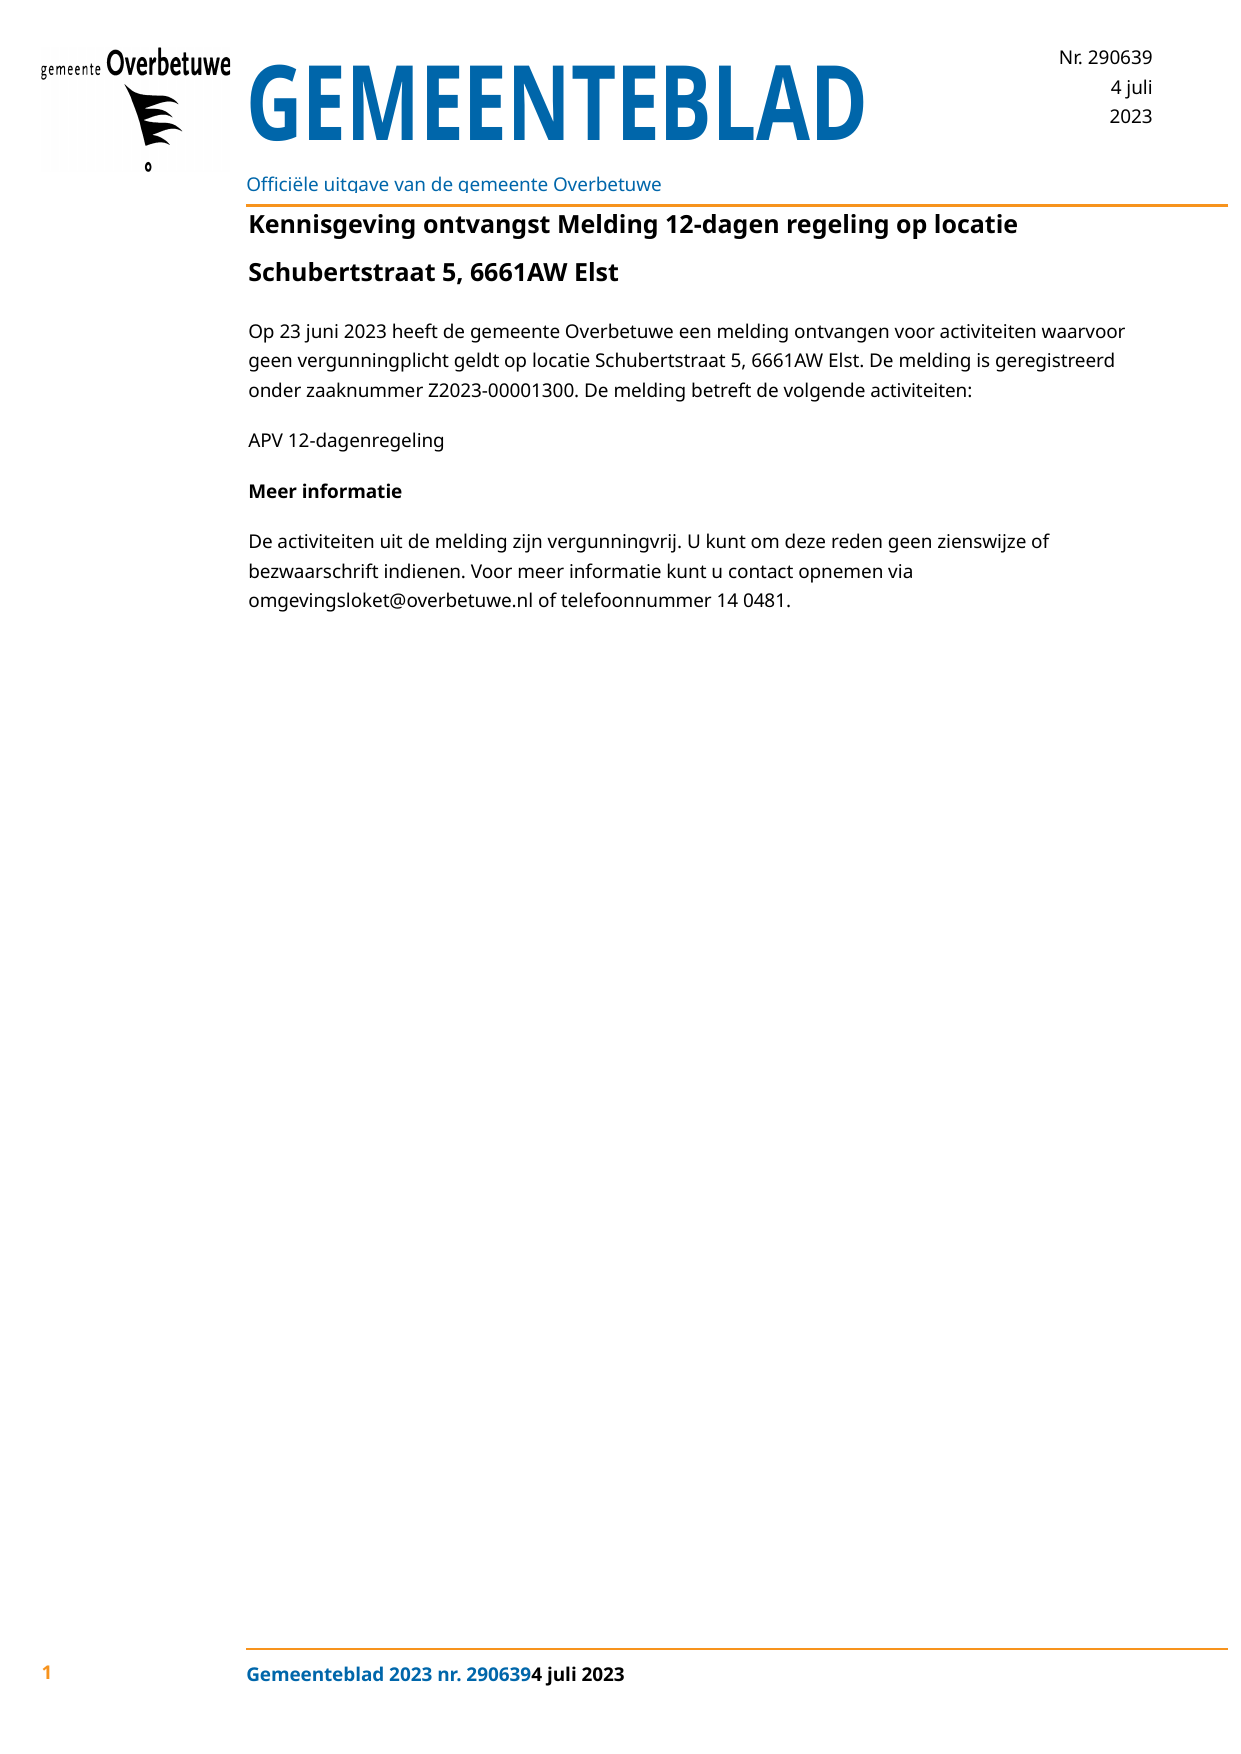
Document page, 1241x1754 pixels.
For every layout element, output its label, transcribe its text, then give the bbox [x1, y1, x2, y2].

text Kennisgeving ontvangst Melding 12-dagen regeling op locatie Schubertstraat 5, 6661AW Elst [248, 207, 1152, 288]
picture [41, 47, 231, 172]
text Op 23 juni 2023 heeft de gemeente Overbetuwe een melding ontvangen voor activiteiten waarvoor geen vergunningplicht geldt op locatie Schubertstraat 5, 6661AW Elst. De melding is geregistreerd onder zaaknummer Z2023-00001300. De melding betreft de volgende activiteiten: [248, 318, 1152, 403]
text Meer informatie [248, 478, 1152, 504]
text De activiteiten uit de melding zijn vergunningvrij. U kunt om deze reden geen zienswijze of bezwaarschrift indienen. Voor meer informatie kunt u contact opnemen via omgevingsloket@overbetuwe.nl of telefoonnummer 14 0481. [248, 528, 1152, 613]
text APV 12-dagenregeling [248, 427, 1152, 453]
